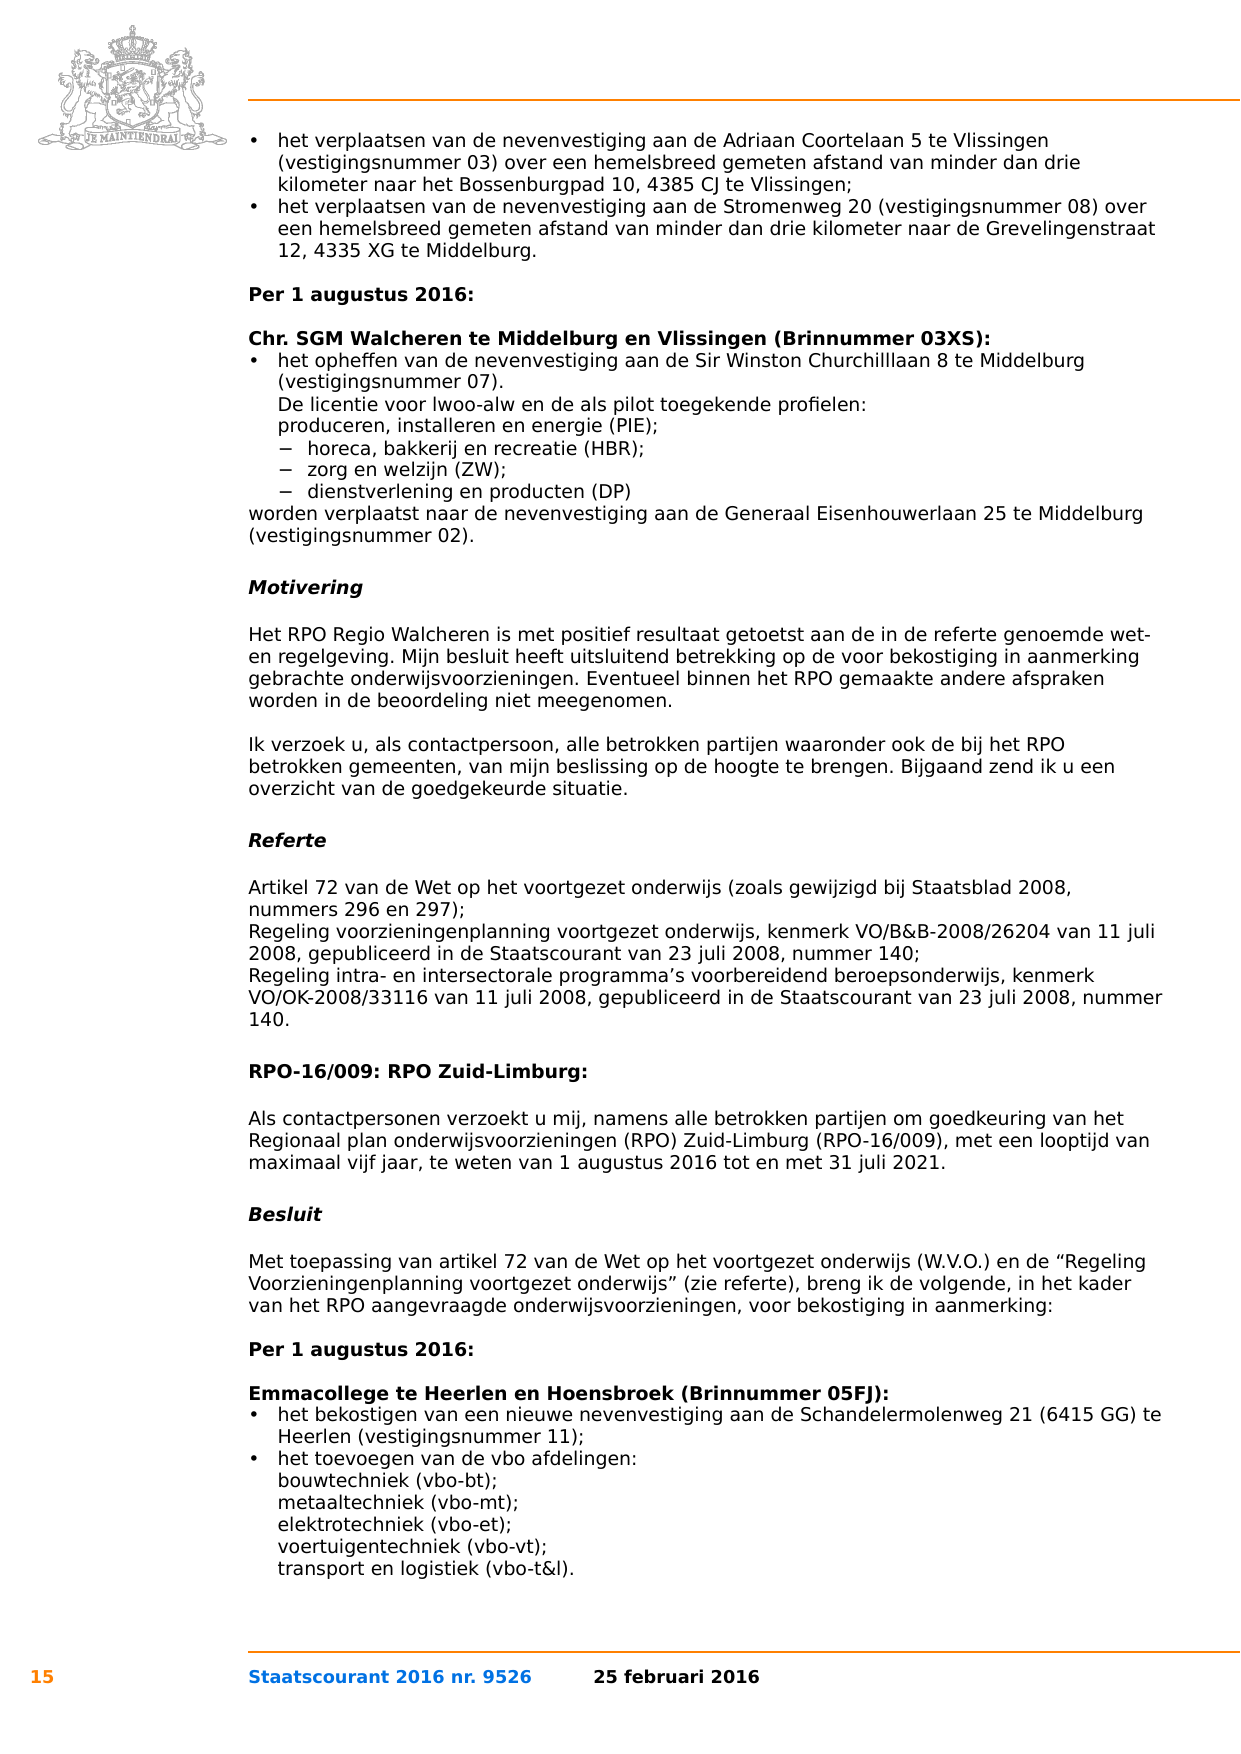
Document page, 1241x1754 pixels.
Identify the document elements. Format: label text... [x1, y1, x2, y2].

text − dienstverlening en producten (DP) [278, 481, 1163, 503]
text produceren, installeren en energie (PIE); [277, 415, 1163, 437]
text bouwtechniek (vbo-bt); [277, 1470, 1163, 1492]
text worden verplaatst naar de nevenvestiging aan de Generaal Eisenhouwerlaan 25 te Middelburg (vestigingsnummer 02). [248, 503, 1163, 547]
text metaaltechniek (vbo-mt); [277, 1492, 1163, 1514]
text • het toevoegen van de vbo afdelingen: [248, 1448, 1163, 1470]
text Per 1 augustus 2016: [248, 284, 1163, 306]
text Regeling voorzieningenplanning voortgezet onderwijs, kenmerk VO/B&B-2008/26204 van 11 juli 2008, gepubliceerd in de Staatscourant van 23 juli 2008, nummer 140; [248, 921, 1163, 965]
text Met toepassing van artikel 72 van de Wet op het voortgezet onderwijs (W.V.O.) en de “Regeling Voorzieningenplanning voortgezet onderwijs” (zie referte), breng ik de volgende, in het kader van het RPO aangevraagde onderwijsvoorzieningen, voor bekostiging in aanmerking: [248, 1251, 1163, 1317]
text Het RPO Regio Walcheren is met positief resultaat getoetst aan de in de referte genoemde wet- en regelgeving. Mijn besluit heeft uitsluitend betrekking op de voor bekostiging in aanmerking gebrachte onderwijsvoorzieningen. Eventueel binnen het RPO gemaakte andere afspraken worden in de beoordeling niet meegenomen. [248, 624, 1163, 712]
text Emmacollege te Heerlen en Hoensbroek (Brinnummer 05FJ): [248, 1382, 1163, 1404]
text • het bekostigen van een nieuwe nevenvestiging aan de Schandelermolenweg 21 (6415 GG) te Heerlen (vestigingsnummer 11); [248, 1404, 1163, 1448]
text − horeca, bakkerij en recreatie (HBR); [278, 437, 1163, 459]
text De licentie voor lwoo-alw en de als pilot toegekende profielen: [277, 393, 1163, 415]
text • het opheffen van de nevenvestiging aan de Sir Winston Churchilllaan 8 te Middelburg (vestigingsnummer 07). [248, 349, 1163, 393]
text − zorg en welzijn (ZW); [278, 459, 1163, 481]
text elektrotechniek (vbo-et); [277, 1514, 1163, 1536]
text transport en logistiek (vbo-t&l). [277, 1558, 1163, 1580]
subtitle Referte [248, 830, 1163, 852]
subtitle Motivering [248, 577, 1163, 599]
text • het verplaatsen van de nevenvestiging aan de Adriaan Coortelaan 5 te Vlissingen (vestigingsnummer 03) over een hemelsbreed gemeten afstand van minder dan drie kilometer naar het Bossenburgpad 10, 4385 CJ te Vlissingen; [248, 130, 1163, 196]
subtitle RPO-16/009: RPO Zuid-Limburg: [248, 1061, 1163, 1083]
text Artikel 72 van de Wet op het voortgezet onderwijs (zoals gewijzigd bij Staatsblad 2008, nummers 296 en 297); [248, 877, 1163, 921]
picture [38, 25, 227, 150]
text Als contactpersonen verzoekt u mij, namens alle betrokken partijen om goedkeuring van het Regionaal plan onderwijsvoorzieningen (RPO) Zuid-Limburg (RPO-16/009), met een looptijd van maximaal vijf jaar, te weten van 1 augustus 2016 tot en met 31 juli 2021. [248, 1108, 1163, 1174]
text Chr. SGM Walcheren te Middelburg en Vlissingen (Brinnummer 03XS): [248, 327, 1163, 349]
subtitle Besluit [248, 1204, 1163, 1226]
text Regeling intra- en intersectorale programma’s voorbereidend beroepsonderwijs, kenmerk VO/OK-2008/33116 van 11 juli 2008, gepubliceerd in de Staatscourant van 23 juli 2008, nummer 140. [248, 965, 1163, 1031]
text voertuigentechniek (vbo-vt); [277, 1536, 1163, 1558]
text • het verplaatsen van de nevenvestiging aan de Stromenweg 20 (vestigingsnummer 08) over een hemelsbreed gemeten afstand van minder dan drie kilometer naar de Grevelingenstraat 12, 4335 XG te Middelburg. [248, 196, 1163, 262]
text Per 1 augustus 2016: [248, 1338, 1163, 1361]
text Ik verzoek u, als contactpersoon, alle betrokken partijen waaronder ook de bij het RPO betrokken gemeenten, van mijn beslissing op de hoogte te brengen. Bijgaand zend ik u een overzicht van de goedgekeurde situatie. [248, 734, 1163, 800]
